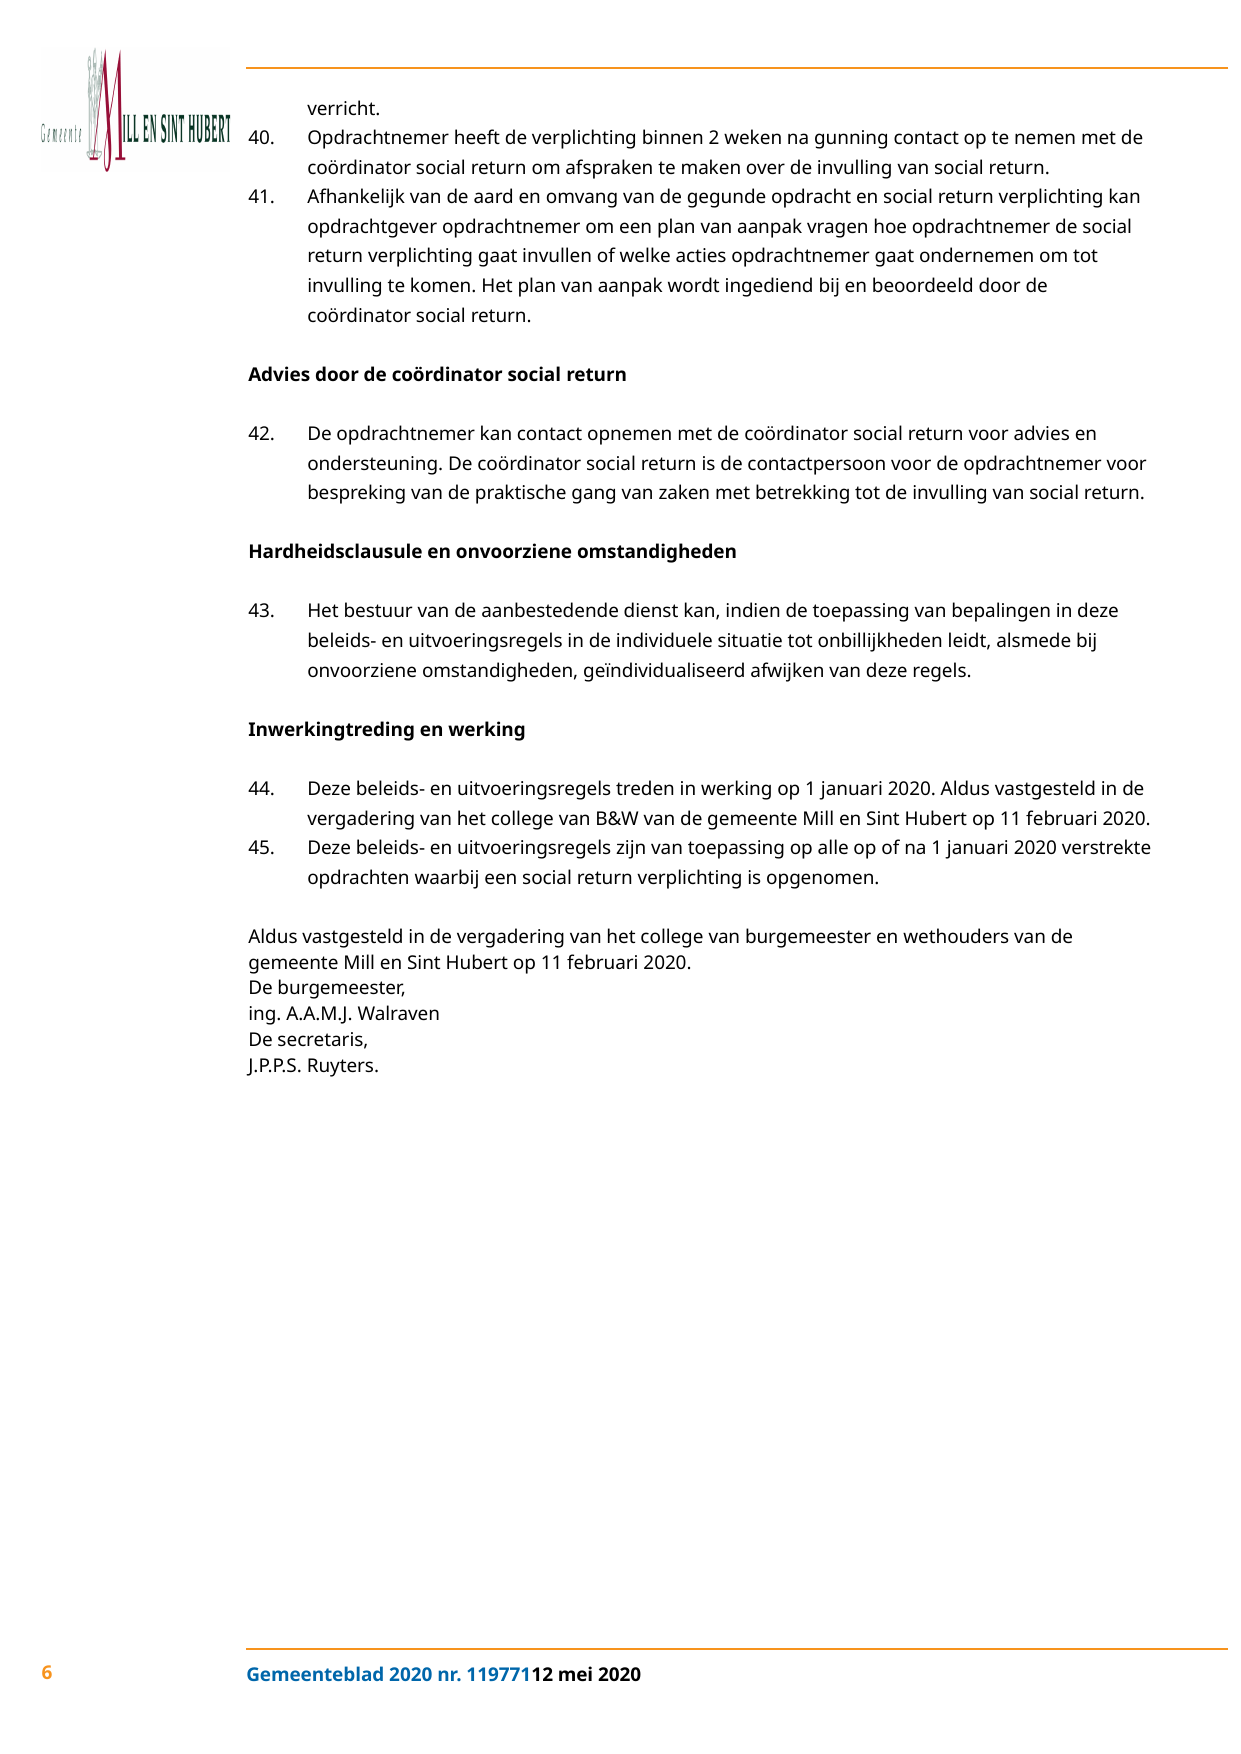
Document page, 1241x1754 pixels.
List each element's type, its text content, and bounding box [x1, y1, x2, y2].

list verricht. [248, 95, 1152, 121]
list Het bestuur van de aanbestedende dienst kan, indien de toepassing van bepalingen in deze beleids- en uitvoeringsregels in de individuele situatie tot onbillijkheden leidt, alsmede bij onvoorziene omstandigheden, geïndividualiseerd afwijken van deze regels. [248, 598, 1152, 683]
text De burgemeester, [248, 974, 1152, 1000]
list Opdrachtnemer heeft de verplichting binnen 2 weken na gunning contact op te nemen met de coördinator social return om afspraken te maken over de invulling van social return. [248, 124, 1152, 180]
text Hardheidsclausule en onvoorziene omstandigheden [248, 538, 1152, 564]
picture [41, 47, 231, 172]
text J.P.P.S. Ruyters. [248, 1052, 1152, 1077]
text Advies door de coördinator social return [248, 361, 1152, 387]
list Afhankelijk van de aard en omvang van de gegunde opdracht en social return verplichting kan opdrachtgever opdrachtnemer om een plan van aanpak vragen hoe opdrachtnemer de social return verplichting gaat invullen of welke acties opdrachtnemer gaat ondernemen om tot invulling te komen. Het plan van aanpak wordt ingediend bij en beoordeeld door de coördinator social return. [248, 183, 1152, 328]
text ing. A.A.M.J. Walraven [248, 1000, 1152, 1026]
text Aldus vastgesteld in de vergadering van het college van burgemeester en wethouders van de gemeente Mill en Sint Hubert op 11 februari 2020. [248, 923, 1152, 974]
list Deze beleids- en uitvoeringsregels treden in werking op 1 januari 2020. Aldus vastgesteld in de vergadering van het college van B&W van de gemeente Mill en Sint Hubert op 11 februari 2020. [248, 775, 1152, 831]
list De opdrachtnemer kan contact opnemen met de coördinator social return voor advies en ondersteuning. De coördinator social return is de contactpersoon voor de opdrachtnemer voor bespreking van de praktische gang van zaken met betrekking tot de invulling van social return. [248, 420, 1152, 505]
text De secretaris, [248, 1026, 1152, 1052]
text Inwerkingtreding en werking [248, 716, 1152, 742]
list Deze beleids- en uitvoeringsregels zijn van toepassing op alle op of na 1 januari 2020 verstrekte opdrachten waarbij een social return verplichting is opgenomen. [248, 834, 1152, 890]
